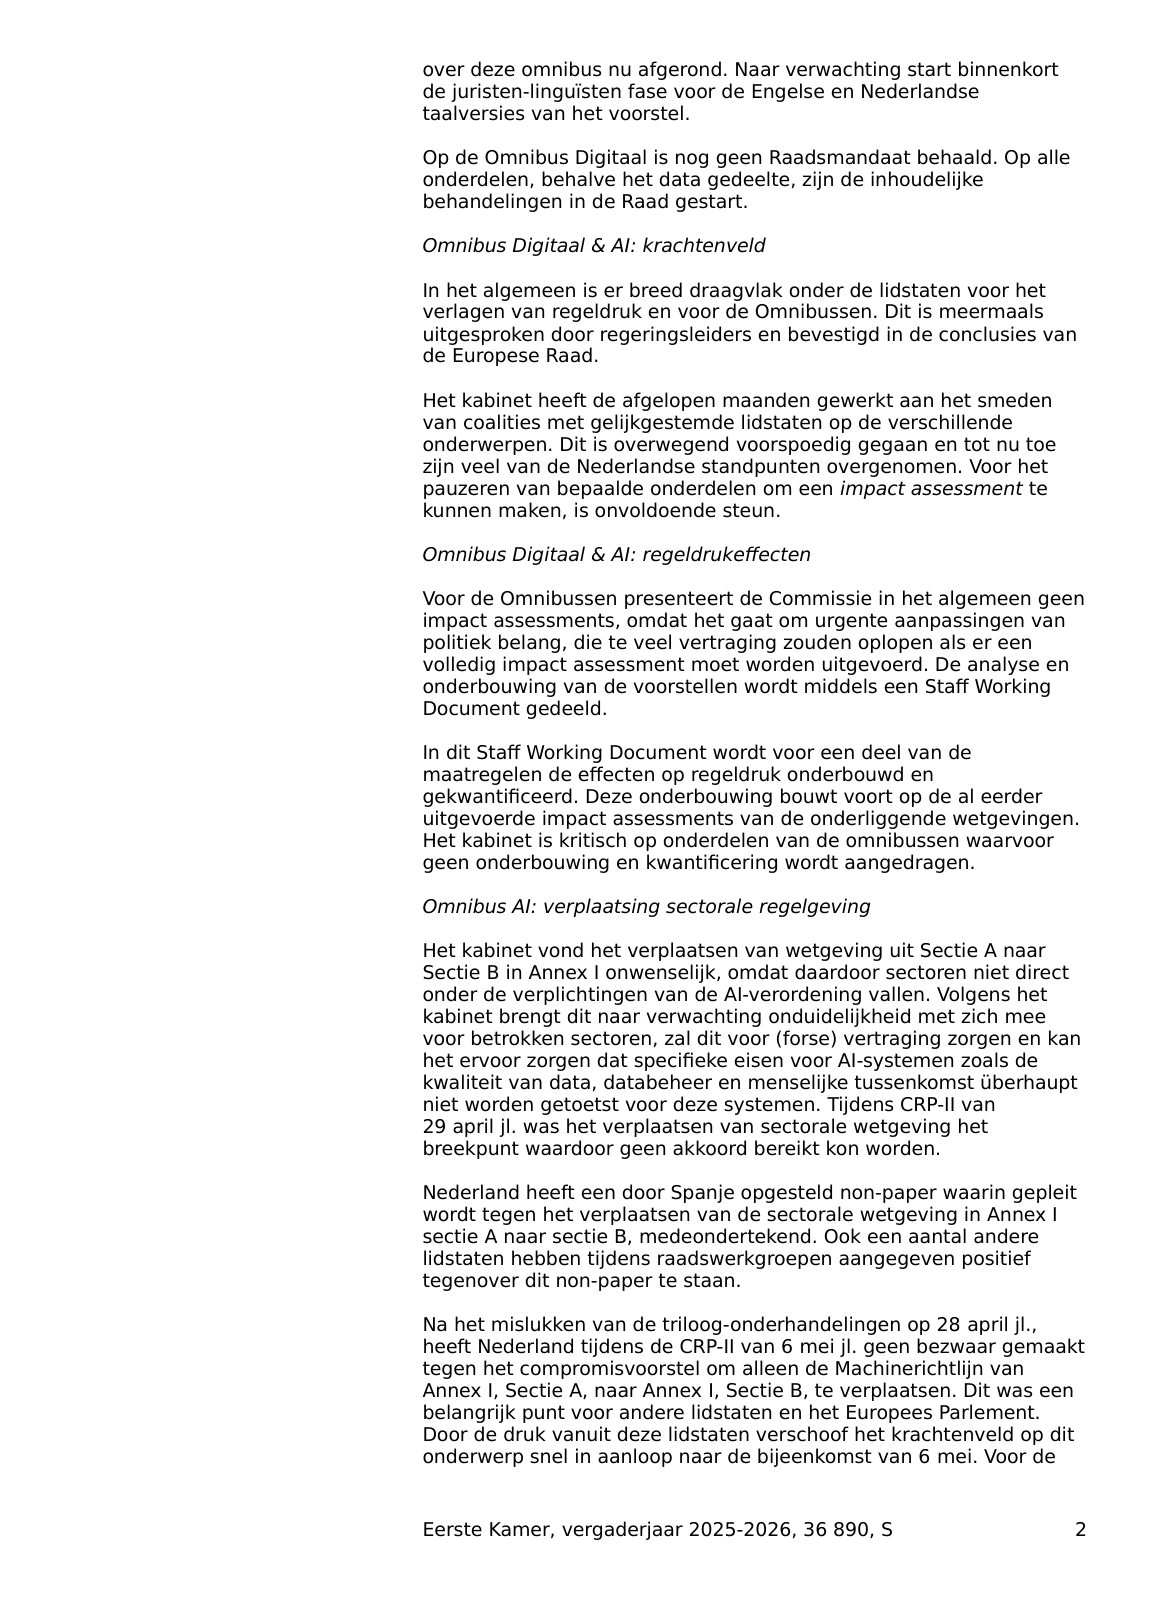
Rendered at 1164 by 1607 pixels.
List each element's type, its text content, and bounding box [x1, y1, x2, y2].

text Het kabinet vond het verplaatsen van wetgeving uit Sectie A naar Sectie B in Annex I onwenselijk, omdat daardoor sectoren niet direct onder de verplichtingen van de AI-verordening vallen. Volgens het kabinet brengt dit naar verwachting onduidelijkheid met zich mee voor betrokken sectoren, zal dit voor (forse) vertraging zorgen en kan het ervoor zorgen dat specifieke eisen voor AI-systemen zoals de kwaliteit van data, databeheer en menselijke tussenkomst überhaupt niet worden getoetst voor deze systemen. Tijdens CRP-II van 29 april jl. was het verplaatsen van sectorale wetgeving het breekpunt waardoor geen akkoord bereikt kon worden. [422, 940, 1087, 1160]
subtitle Omnibus Digitaal & AI: krachtenveld [422, 235, 1087, 257]
text In dit Staff Working Document wordt voor een deel van de maatregelen de effecten op regeldruk onderbouwd en gekwantificeerd. Deze onderbouwing bouwt voort op de al eerder uitgevoerde impact assessments van de onderliggende wetgevingen. Het kabinet is kritisch op onderdelen van de omnibussen waarvoor geen onderbouwing en kwantificering wordt aangedragen. [422, 742, 1087, 874]
text Na het mislukken van de triloog-onderhandelingen op 28 april jl., heeft Nederland tijdens de CRP-II van 6 mei jl. geen bezwaar gemaakt tegen het compromisvoorstel om alleen de Machinerichtlijn van Annex I, Sectie A, naar Annex I, Sectie B, te verplaatsen. Dit was een belangrijk punt voor andere lidstaten en het Europees Parlement. Door de druk vanuit deze lidstaten verschoof het krachtenveld op dit onderwerp snel in aanloop naar de bijeenkomst van 6 mei. Voor de [422, 1314, 1087, 1468]
text Op de Omnibus Digitaal is nog geen Raadsmandaat behaald. Op alle onderdelen, behalve het data gedeelte, zijn de inhoudelijke behandelingen in de Raad gestart. [422, 147, 1087, 213]
text over deze omnibus nu afgerond. Naar verwachting start binnenkort de juristen-linguïsten fase voor de Engelse en Nederlandse taalversies van het voorstel. [422, 59, 1087, 125]
text Het kabinet heeft de afgelopen maanden gewerkt aan het smeden van coalities met gelijkgestemde lidstaten op de verschillende onderwerpen. Dit is overwegend voorspoedig gegaan en tot nu toe zijn veel van de Nederlandse standpunten overgenomen. Voor het pauzeren van bepaalde onderdelen om een impact assessment te kunnen maken, is onvoldoende steun. [422, 389, 1087, 521]
subtitle Omnibus AI: verplaatsing sectorale regelgeving [422, 896, 1087, 918]
text Nederland heeft een door Spanje opgesteld non-paper waarin gepleit wordt tegen het verplaatsen van de sectorale wetgeving in Annex I sectie A naar sectie B, medeondertekend. Ook een aantal andere lidstaten hebben tijdens raadswerkgroepen aangegeven positief tegenover dit non-paper te staan. [422, 1182, 1087, 1292]
text In het algemeen is er breed draagvlak onder de lidstaten voor het verlagen van regeldruk en voor de Omnibussen. Dit is meermaals uitgesproken door regeringsleiders en bevestigd in de conclusies van de Europese Raad. [422, 279, 1087, 367]
text Voor de Omnibussen presenteert de Commissie in het algemeen geen impact assessments, omdat het gaat om urgente aanpassingen van politiek belang, die te veel vertraging zouden oplopen als er een volledig impact assessment moet worden uitgevoerd. De analyse en onderbouwing van de voorstellen wordt middels een Staff Working Document gedeeld. [422, 588, 1087, 720]
subtitle Omnibus Digitaal & AI: regeldrukeffecten [422, 544, 1087, 566]
